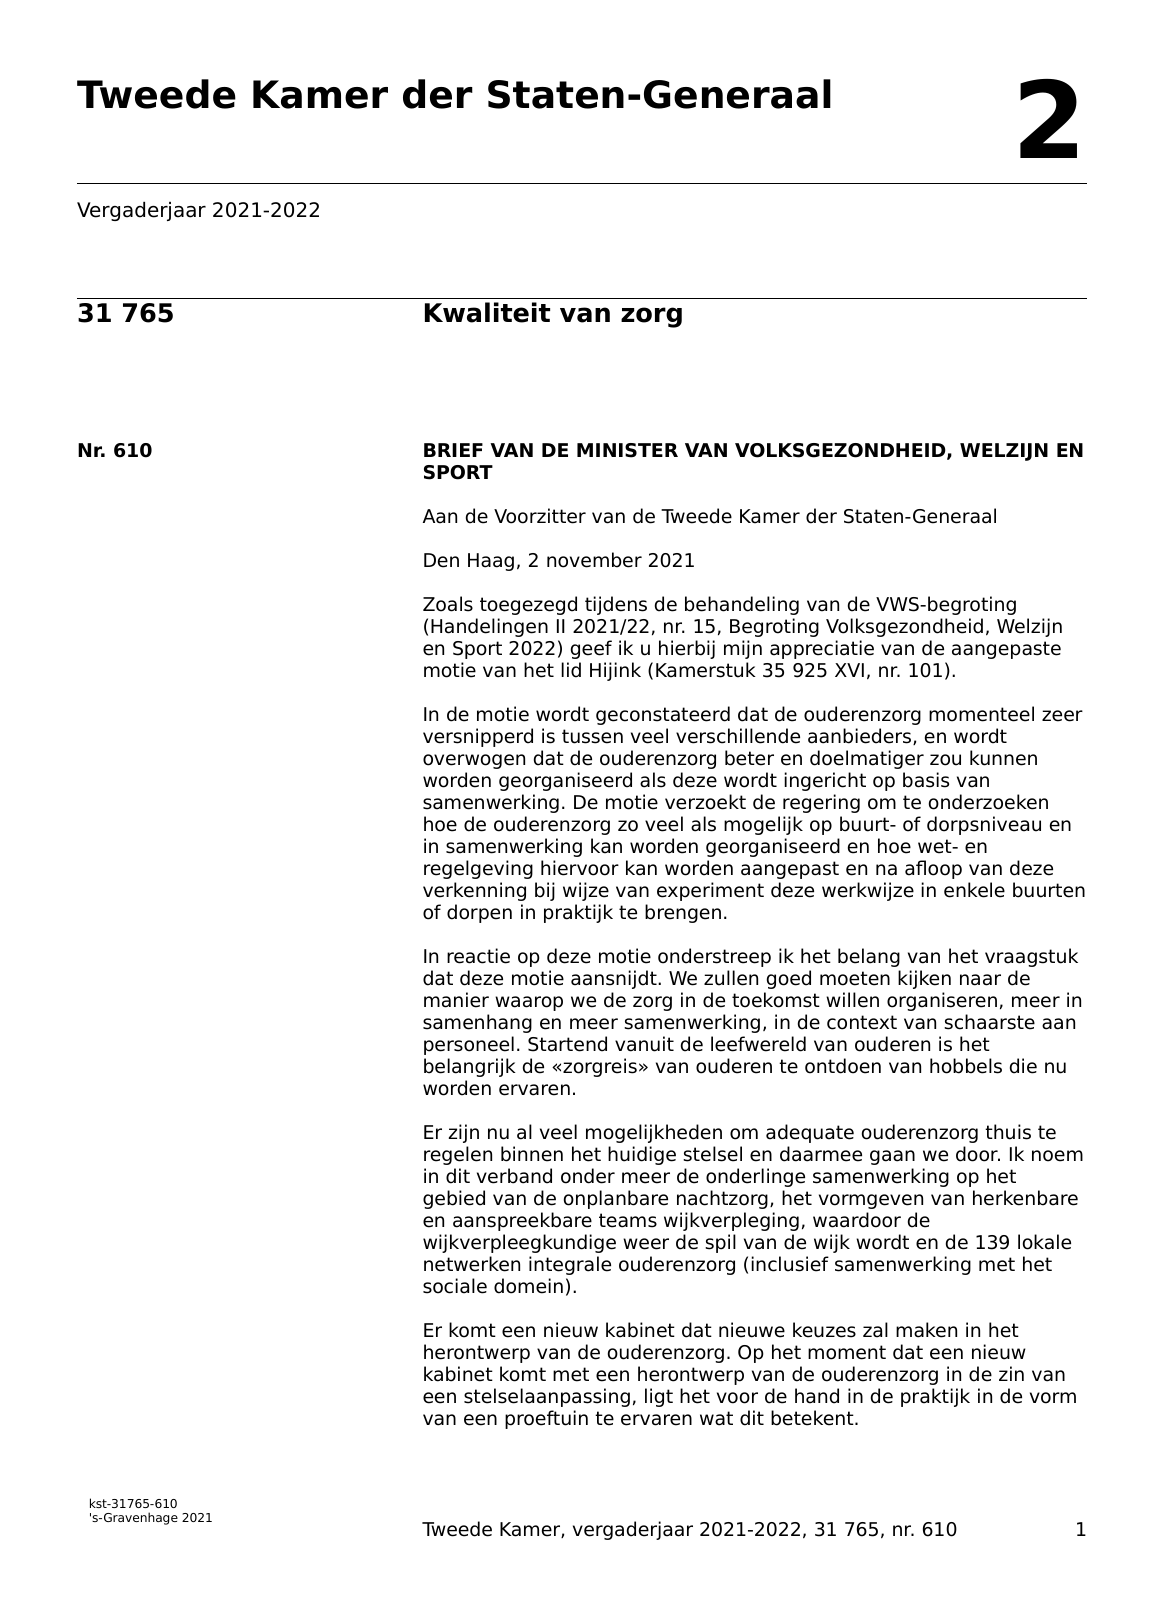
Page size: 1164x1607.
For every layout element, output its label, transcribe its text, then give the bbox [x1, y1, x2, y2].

text In reactie op deze motie onderstreep ik het belang van het vraagstuk dat deze motie aansnijdt. We zullen goed moeten kijken naar de manier waarop we de zorg in de toekomst willen organiseren, meer in samenhang en meer samenwerking, in de context van schaarste aan personeel. Startend vanuit de leefwereld van ouderen is het belangrijk de «zorgreis» van ouderen te ontdoen van hobbels die nu worden ervaren. [422, 946, 1087, 1100]
text In de motie wordt geconstateerd dat de ouderenzorg momenteel zeer versnipperd is tussen veel verschillende aanbieders, en wordt overwogen dat de ouderenzorg beter en doelmatiger zou kunnen worden georganiseerd als deze wordt ingericht op basis van samenwerking. De motie verzoekt de regering om te onderzoeken hoe de ouderenzorg zo veel als mogelijk op buurt- of dorpsniveau en in samenwerking kan worden georganiseerd en hoe wet- en regelgeving hiervoor kan worden aangepast en na afloop van deze verkenning bij wijze van experiment deze werkwijze in enkele buurten of dorpen in praktijk te brengen. [422, 704, 1087, 924]
text 's-Gravenhage 2021 [88, 1511, 323, 1525]
subtitle 31 765 Kwaliteit van zorg [77, 299, 1087, 329]
text kst-31765-610 [88, 1497, 323, 1511]
text Er zijn nu al veel mogelijkheden om adequate ouderenzorg thuis te regelen binnen het huidige stelsel en daarmee gaan we door. Ik noem in dit verband onder meer de onderlinge samenwerking op het gebied van de onplanbare nachtzorg, het vormgeven van herkenbare en aanspreekbare teams wijkverpleging, waardoor de wijkverpleegkundige weer de spil van de wijk wordt en de 139 lokale netwerken integrale ouderenzorg (inclusief samenwerking met het sociale domein). [422, 1122, 1087, 1298]
subtitle Nr. 610 BRIEF VAN DE MINISTER VAN VOLKSGEZONDHEID, WELZIJN EN SPORT [77, 440, 1087, 484]
text Den Haag, 2 november 2021 [422, 550, 1087, 572]
table_header Tweede Kamer der Staten-Generaal [77, 59, 886, 183]
table_cell Vergaderjaar 2021-2022 [77, 184, 1087, 298]
text Aan de Voorzitter van de Tweede Kamer der Staten-Generaal [422, 506, 1087, 528]
text Er komt een nieuw kabinet dat nieuwe keuzes zal maken in het herontwerp van de ouderenzorg. Op het moment dat een nieuw kabinet komt met een herontwerp van de ouderenzorg in de zin van een stelselaanpassing, ligt het voor de hand in de praktijk in de vorm van een proeftuin te ervaren wat dit betekent. [422, 1320, 1087, 1430]
table_header 2 [886, 59, 1087, 183]
text Zoals toegezegd tijdens de behandeling van de VWS-begroting (Handelingen II 2021/22, nr. 15, Begroting Volksgezondheid, Welzijn en Sport 2022) geef ik u hierbij mijn appreciatie van de aangepaste motie van het lid Hijink (Kamerstuk 35 925 XVI, nr. 101). [422, 594, 1087, 682]
